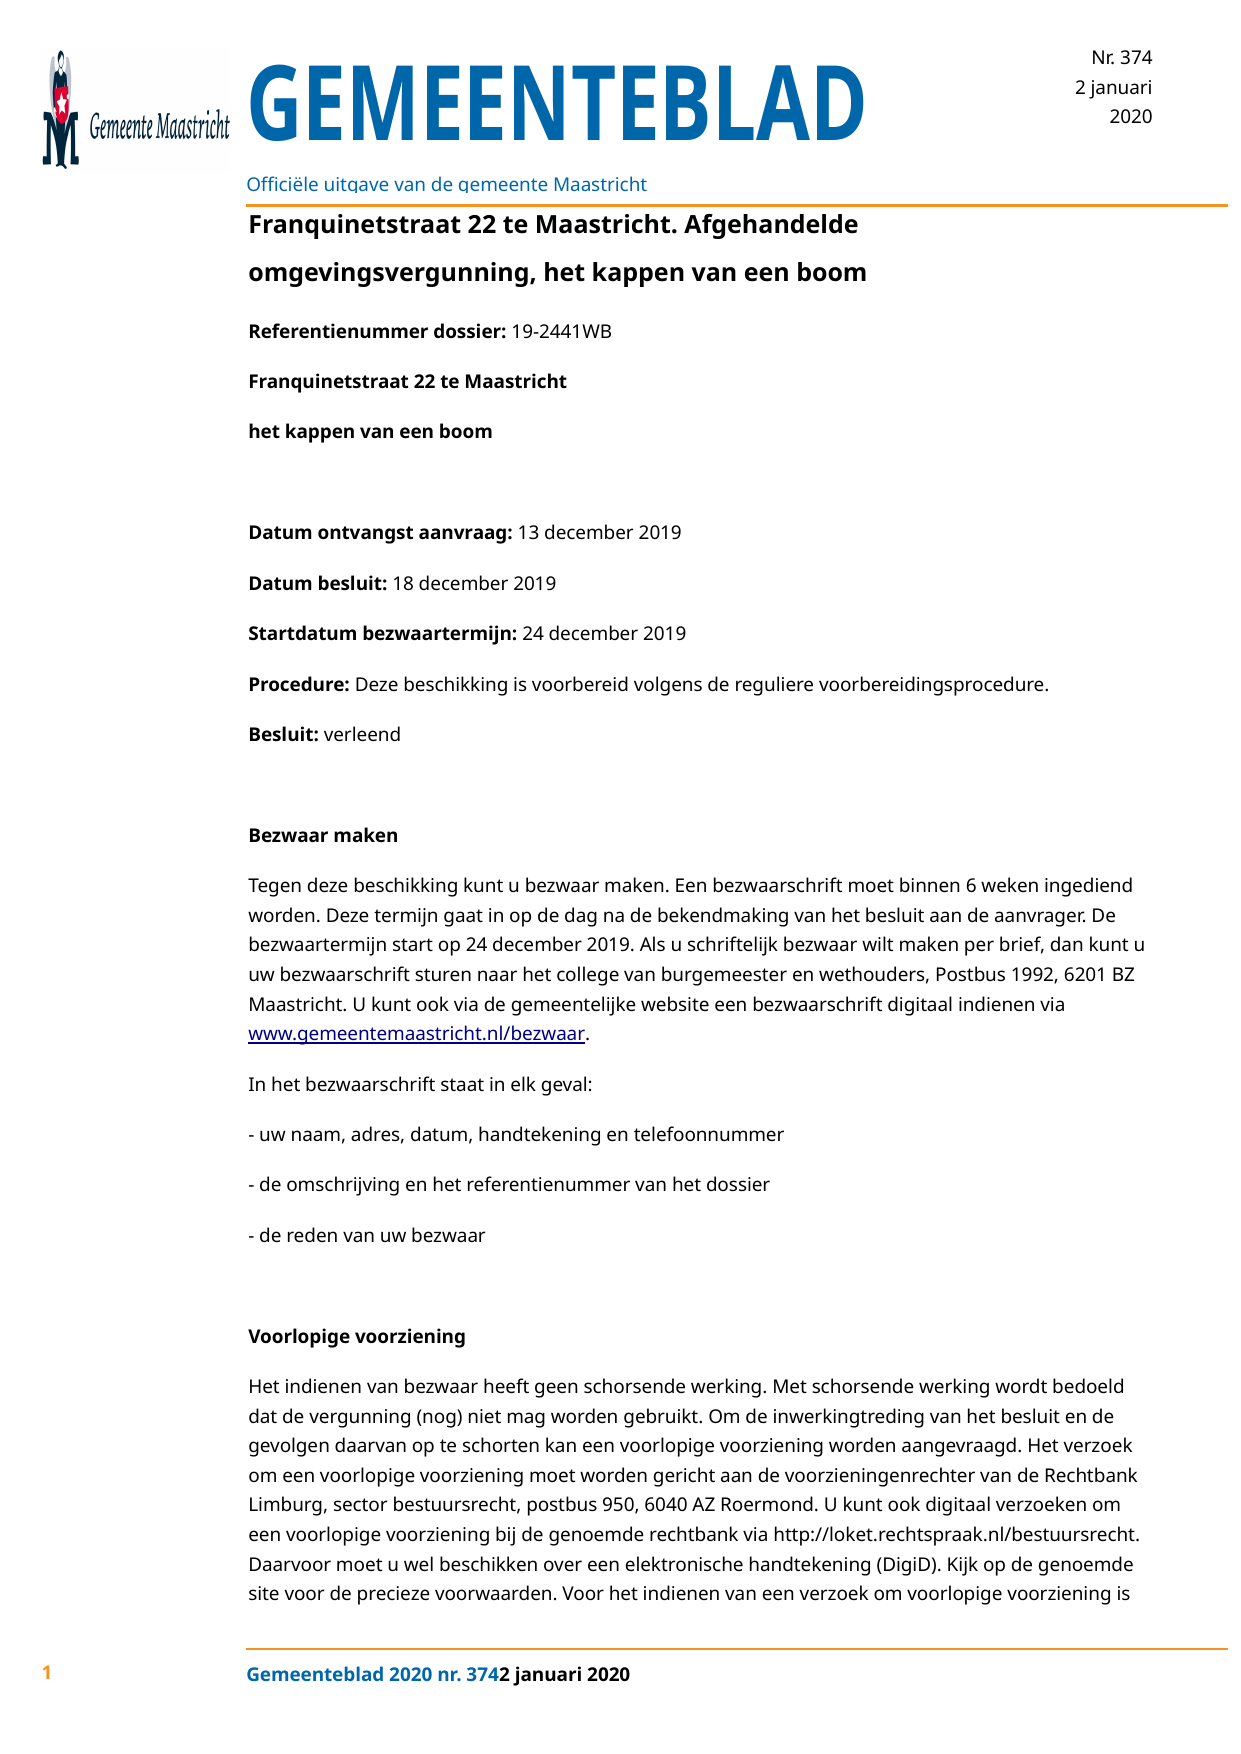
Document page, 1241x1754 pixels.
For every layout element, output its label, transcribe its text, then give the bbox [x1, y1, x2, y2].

text Bezwaar maken [248, 822, 1152, 848]
text - de omschrijving en het referentienummer van het dossier [248, 1172, 1152, 1197]
text Startdatum bezwaartermijn: 24 december 2019 [248, 620, 1152, 646]
text Het indienen van bezwaar heeft geen schorsende werking. Met schorsende werking wordt bedoeld dat de vergunning (nog) niet mag worden gebruikt. Om de inwerkingtreding van het besluit en de gevolgen daarvan op te schorten kan een voorlopige voorziening worden aangevraagd. Het verzoek om een voorlopige voorziening moet worden gericht aan de voorzieningenrechter van de Rechtbank Limburg, sector bestuursrecht, postbus 950, 6040 AZ Roermond. U kunt ook digitaal verzoeken om een voorlopige voorziening bij de genoemde rechtbank via http://loket.rechtspraak.nl/bestuursrecht. Daarvoor moet u wel beschikken over een elektronische handtekening (DigiD). Kijk op de genoemde site voor de precieze voorwaarden. Voor het indienen van een verzoek om voorlopige voorziening is [248, 1373, 1152, 1606]
text het kappen van een boom [248, 419, 1152, 444]
text Datum ontvangst aanvraag: 13 december 2019 [248, 519, 1152, 545]
text Franquinetstraat 22 te Maastricht [248, 368, 1152, 394]
text Tegen deze beschikking kunt u bezwaar maken. Een bezwaarschrift moet binnen 6 weken ingediend worden. Deze termijn gaat in op de dag na de bekendmaking van het besluit aan de aanvrager. De bezwaartermijn start op 24 december 2019. Als u schriftelijk bezwaar wilt maken per brief, dan kunt u uw bezwaarschrift sturen naar het college van burgemeester en wethouders, Postbus 1992, 6201 BZ Maastricht. U kunt ook via de gemeentelijke website een bezwaarschrift digitaal indienen via www.gemeentemaastricht.nl/bezwaar. [248, 872, 1152, 1046]
text Franquinetstraat 22 te Maastricht. Afgehandelde omgevingsvergunning, het kappen van een boom [248, 207, 1152, 288]
picture [41, 47, 231, 172]
text Datum besluit: 18 december 2019 [248, 570, 1152, 596]
text Besluit: verleend [248, 721, 1152, 747]
text - uw naam, adres, datum, handtekening en telefoonnummer [248, 1121, 1152, 1147]
text Voorlopige voorziening [248, 1323, 1152, 1349]
text Procedure: Deze beschikking is voorbereid volgens de reguliere voorbereidingsprocedure. [248, 671, 1152, 697]
text In het bezwaarschrift staat in elk geval: [248, 1071, 1152, 1097]
text Referentienummer dossier: 19-2441WB [248, 318, 1152, 344]
text - de reden van uw bezwaar [248, 1222, 1152, 1248]
